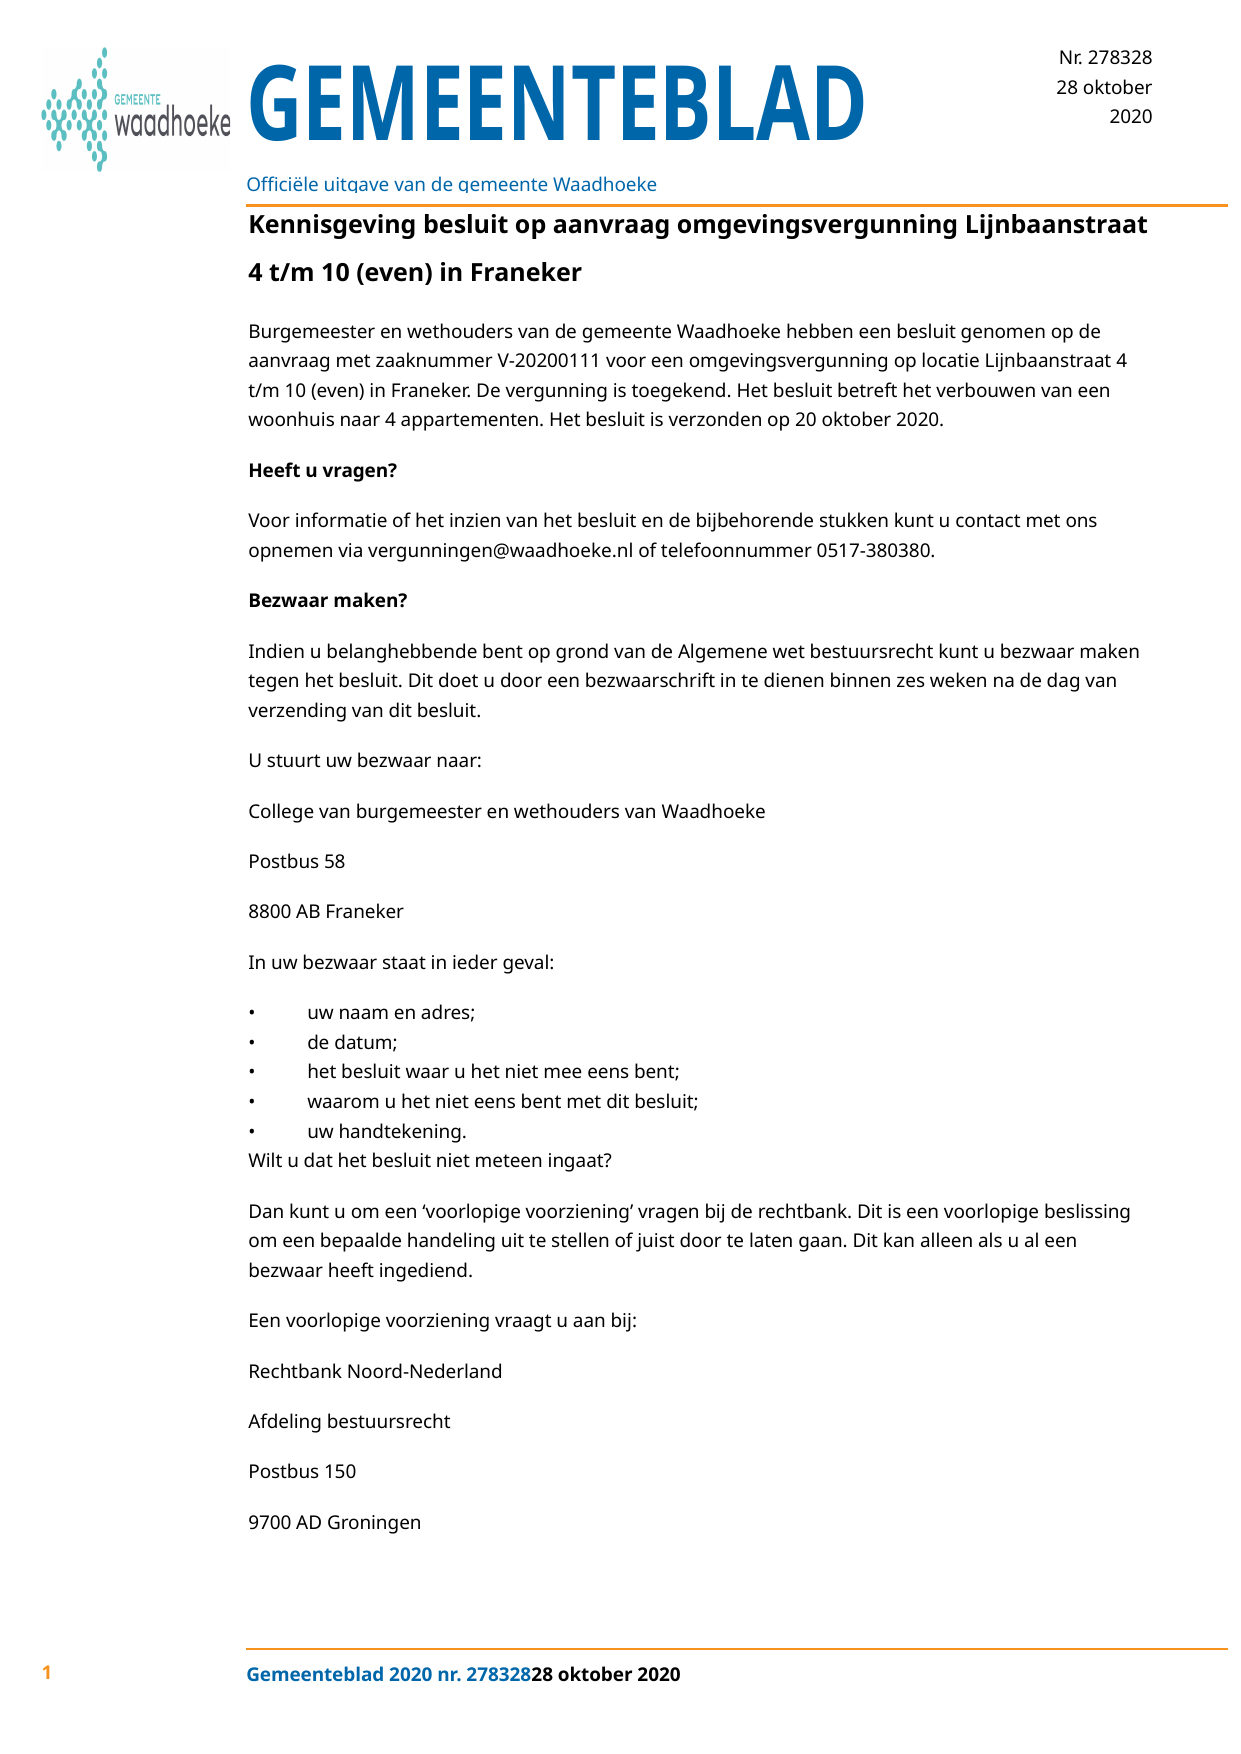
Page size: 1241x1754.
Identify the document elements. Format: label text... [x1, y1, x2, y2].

text Dan kunt u om een ‘voorlopige voorziening’ vragen bij de rechtbank. Dit is een voorlopige beslissing om een bepaalde handeling uit te stellen of juist door te laten gaan. Dit kan alleen als u al een bezwaar heeft ingediend. [248, 1198, 1152, 1283]
text Burgemeester en wethouders van de gemeente Waadhoeke hebben een besluit genomen op de aanvraag met zaaknummer V-20200111 voor een omgevingsvergunning op locatie Lijnbaanstraat 4 t/m 10 (even) in Franeker. De vergunning is toegekend. Het besluit betreft het verbouwen van een woonhuis naar 4 appartementen. Het besluit is verzonden op 20 oktober 2020. [248, 318, 1152, 432]
text Postbus 150 [248, 1459, 1152, 1484]
text 8800 AB Franeker [248, 899, 1152, 924]
text Een voorlopige voorziening vraagt u aan bij: [248, 1307, 1152, 1333]
text 9700 AD Groningen [248, 1509, 1152, 1535]
list uw naam en adres; [248, 999, 1152, 1025]
list de datum; [248, 1029, 1152, 1055]
text Indien u belanghebbende bent op grond van de Algemene wet bestuursrecht kunt u bezwaar maken tegen het besluit. Dit doet u door een bezwaarschrift in te dienen binnen zes weken na de dag van verzending van dit besluit. [248, 638, 1152, 723]
text Voor informatie of het inzien van het besluit en de bijbehorende stukken kunt u contact met ons opnemen via vergunningen@waadhoeke.nl of telefoonnummer 0517-380380. [248, 507, 1152, 563]
text College van burgemeester en wethouders van Waadhoeke [248, 798, 1152, 824]
text U stuurt uw bezwaar naar: [248, 747, 1152, 773]
text Kennisgeving besluit op aanvraag omgevingsvergunning Lijnbaanstraat 4 t/m 10 (even) in Franeker [248, 207, 1152, 288]
text Postbus 58 [248, 848, 1152, 874]
picture [41, 47, 231, 172]
text Afdeling bestuursrecht [248, 1408, 1152, 1434]
list uw handtekening. [248, 1118, 1152, 1144]
text Rechtbank Noord-Nederland [248, 1358, 1152, 1384]
text Bezwaar maken? [248, 587, 1152, 613]
text Heeft u vragen? [248, 457, 1152, 483]
text Wilt u dat het besluit niet meteen ingaat? [248, 1147, 1152, 1173]
list het besluit waar u het niet mee eens bent; [248, 1059, 1152, 1084]
list waarom u het niet eens bent met dit besluit; [248, 1088, 1152, 1114]
text In uw bezwaar staat in ieder geval: [248, 949, 1152, 975]
